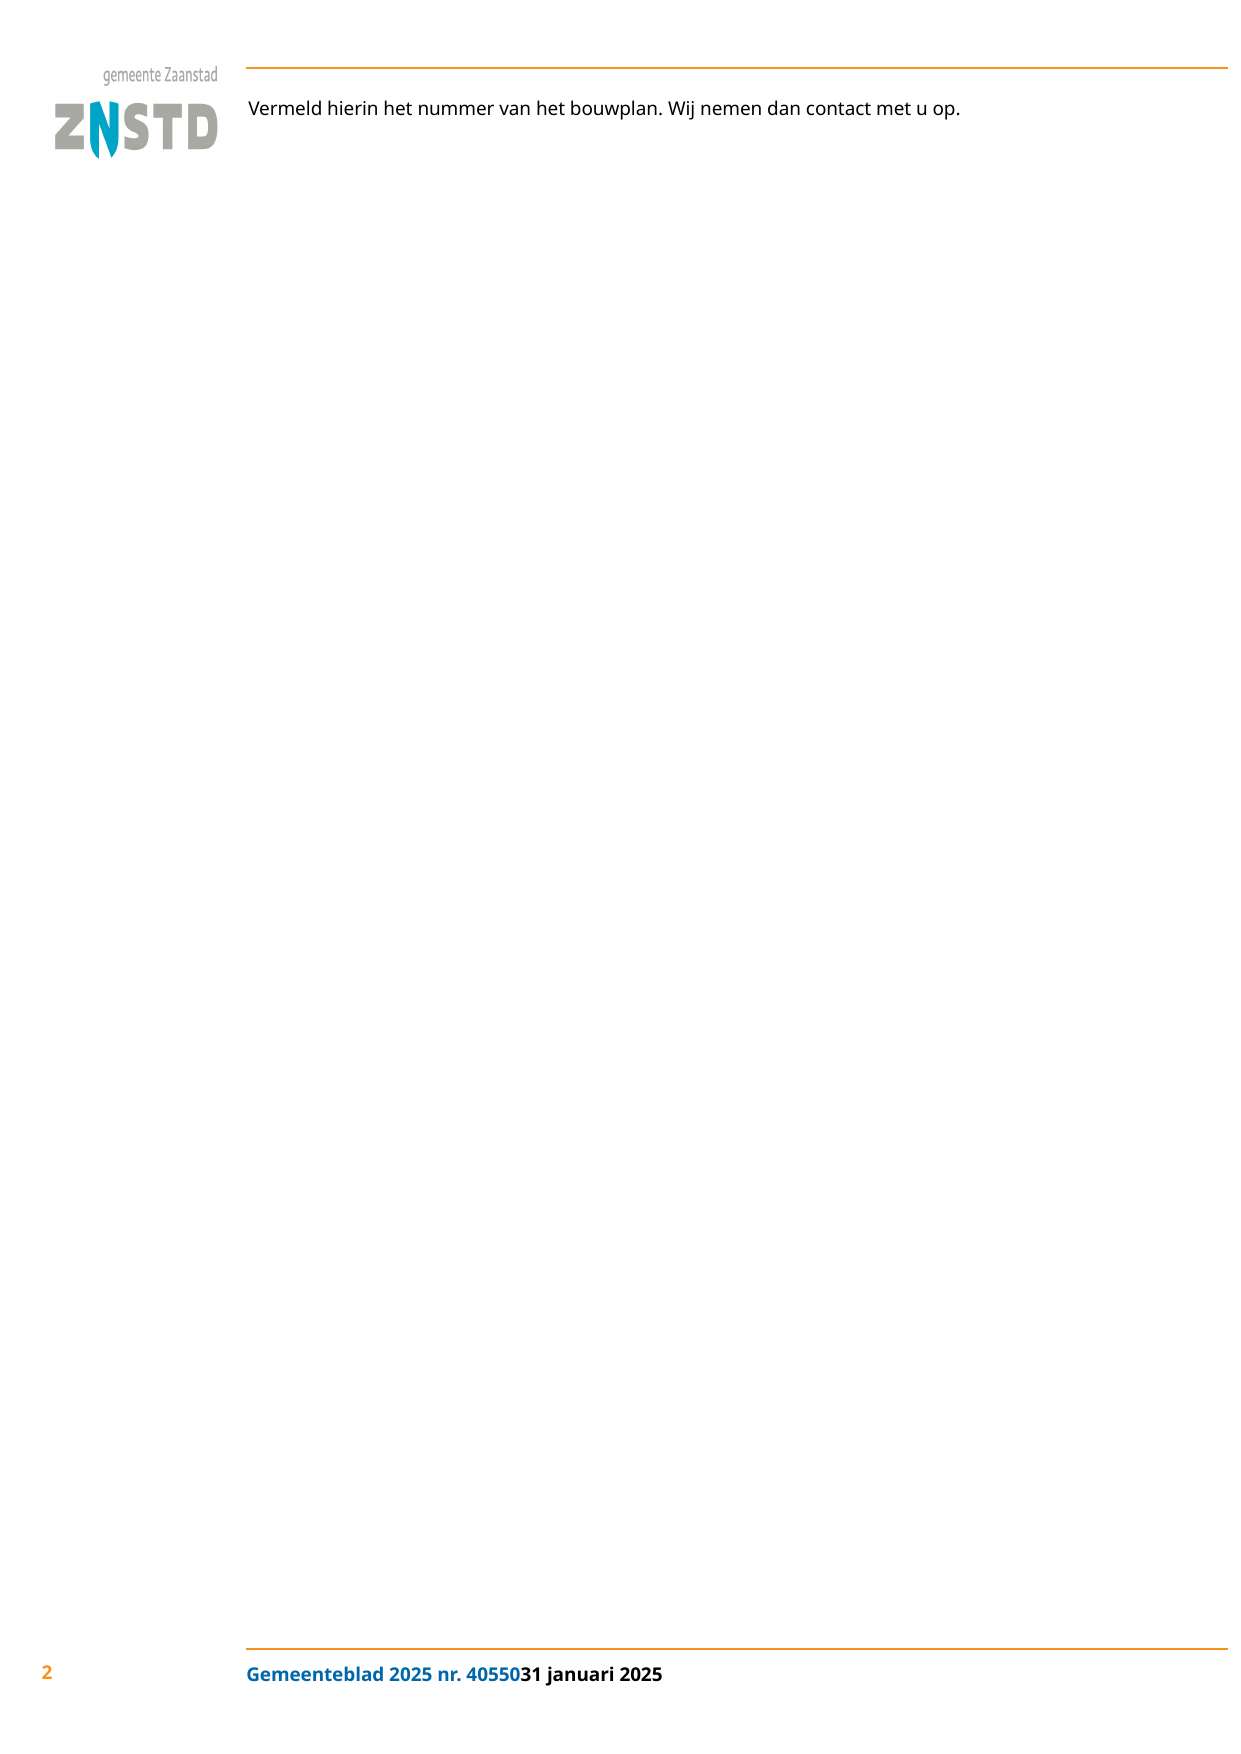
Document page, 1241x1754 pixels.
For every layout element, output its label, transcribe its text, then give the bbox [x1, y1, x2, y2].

picture [41, 47, 231, 172]
text Vermeld hierin het nummer van het bouwplan. Wij nemen dan contact met u op. [248, 95, 1152, 121]
